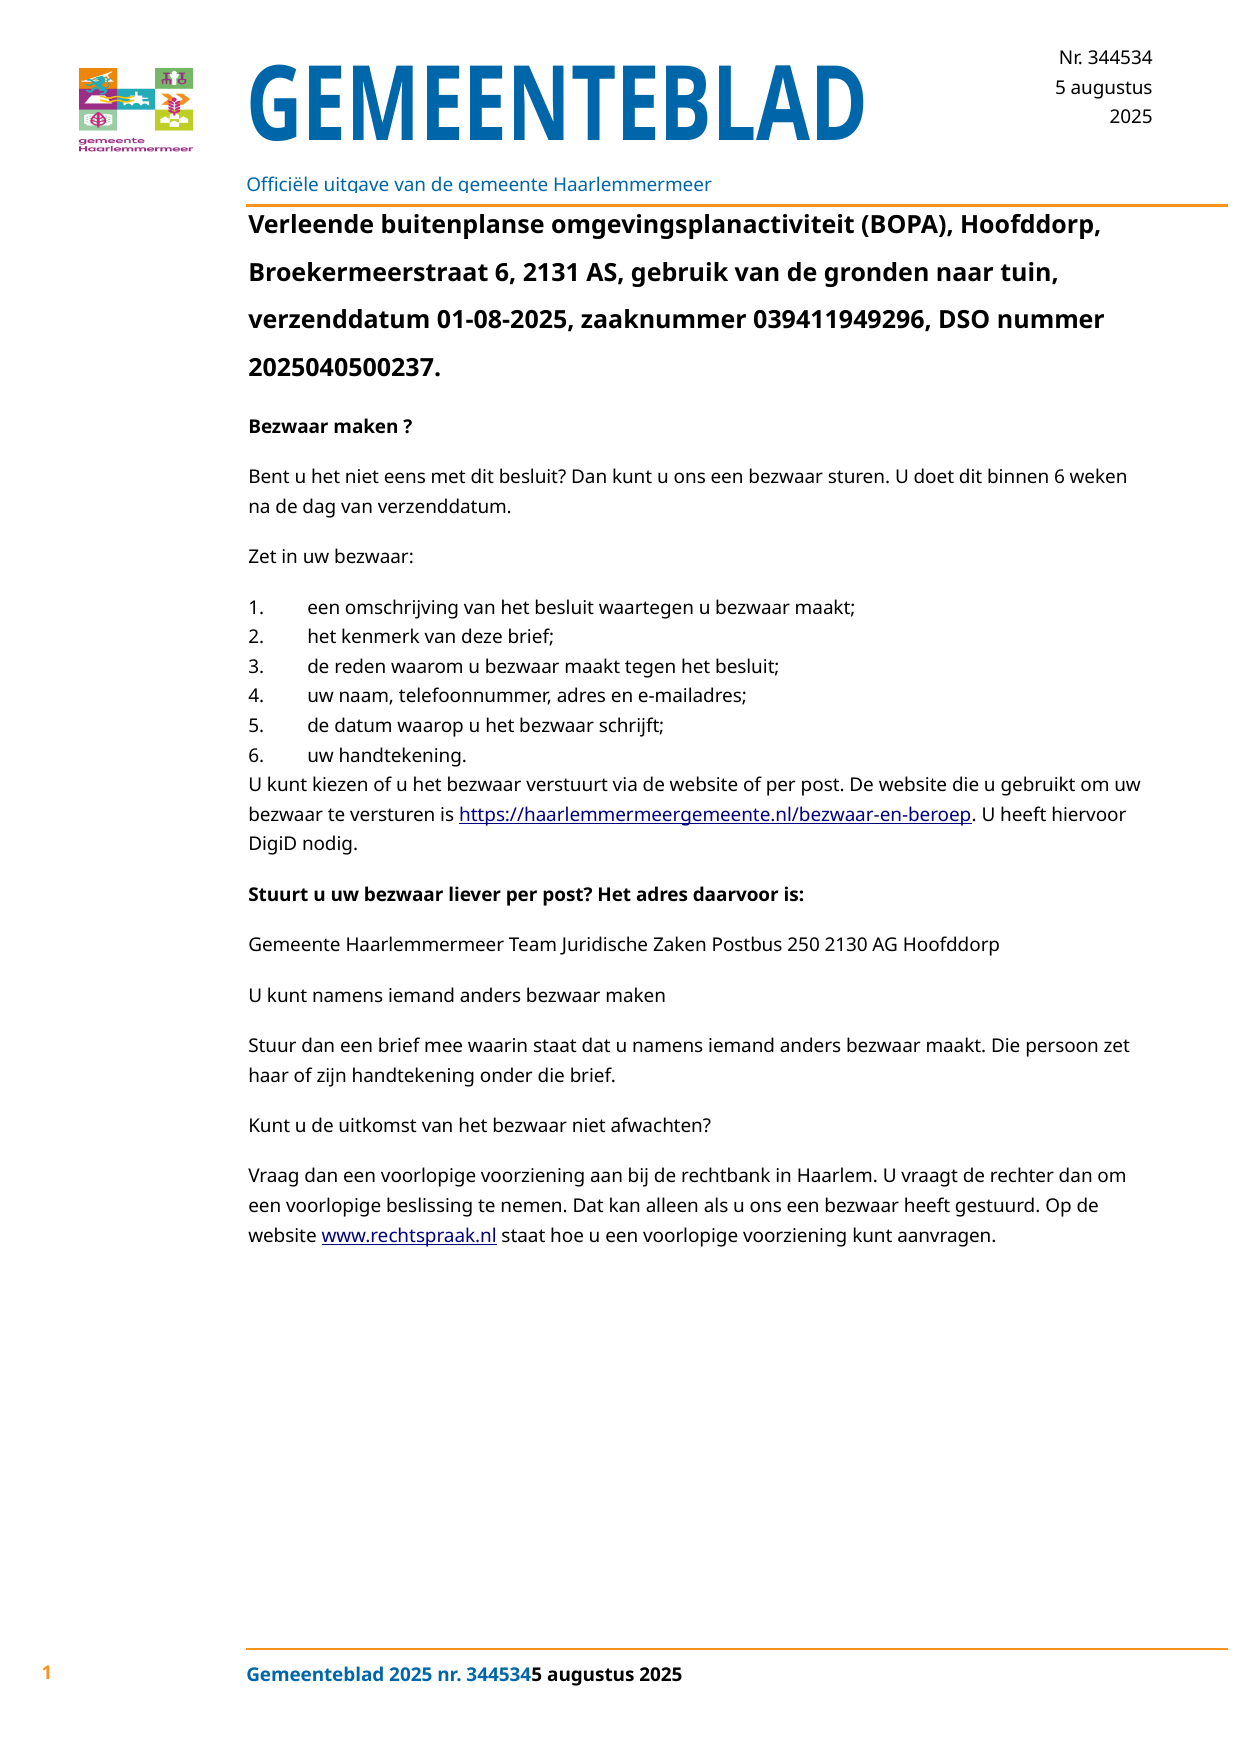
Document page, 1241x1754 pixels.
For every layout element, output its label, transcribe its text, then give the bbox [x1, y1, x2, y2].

text U kunt namens iemand anders bezwaar maken [248, 982, 1152, 1008]
text Gemeente Haarlemmermeer Team Juridische Zaken Postbus 250 2130 AG Hoofddorp [248, 931, 1152, 957]
text U kunt kiezen of u het bezwaar verstuurt via de website of per post. De website die u gebruikt om uw bezwaar te versturen is https://haarlemmermeergemeente.nl/bezwaar-en-beroep. U heeft hiervoor DigiD nodig. [248, 771, 1152, 856]
picture [41, 47, 231, 172]
list de reden waarom u bezwaar maakt tegen het besluit; [248, 653, 1152, 679]
list een omschrijving van het besluit waartegen u bezwaar maakt; [248, 594, 1152, 620]
text Zet in uw bezwaar: [248, 543, 1152, 569]
text Vraag dan een voorlopige voorziening aan bij de rechtbank in Haarlem. U vraagt de rechter dan om een voorlopige beslissing te nemen. Dat kan alleen als u ons een bezwaar heeft gestuurd. Op de website www.rechtspraak.nl staat hoe u een voorlopige voorziening kunt aanvragen. [248, 1163, 1152, 1248]
text Stuurt u uw bezwaar liever per post? Het adres daarvoor is: [248, 881, 1152, 907]
text Bent u het niet eens met dit besluit? Dan kunt u ons een bezwaar sturen. U doet dit binnen 6 weken na de dag van verzenddatum. [248, 463, 1152, 519]
text Bezwaar maken ? [248, 413, 1152, 439]
text Kunt u de uitkomst van het bezwaar niet afwachten? [248, 1112, 1152, 1138]
list uw handtekening. [248, 742, 1152, 768]
list het kenmerk van deze brief; [248, 623, 1152, 649]
text Stuur dan een brief mee waarin staat dat u namens iemand anders bezwaar maakt. Die persoon zet haar of zijn handtekening onder die brief. [248, 1032, 1152, 1088]
list uw naam, telefoonnummer, adres en e-mailadres; [248, 683, 1152, 708]
list de datum waarop u het bezwaar schrijft; [248, 712, 1152, 738]
text Verleende buitenplanse omgevingsplanactiviteit (BOPA), Hoofddorp, Broekermeerstraat 6, 2131 AS, gebruik van de gronden naar tuin, verzenddatum 01-08-2025, zaaknummer 039411949296, DSO nummer 2025040500237. [248, 207, 1152, 384]
